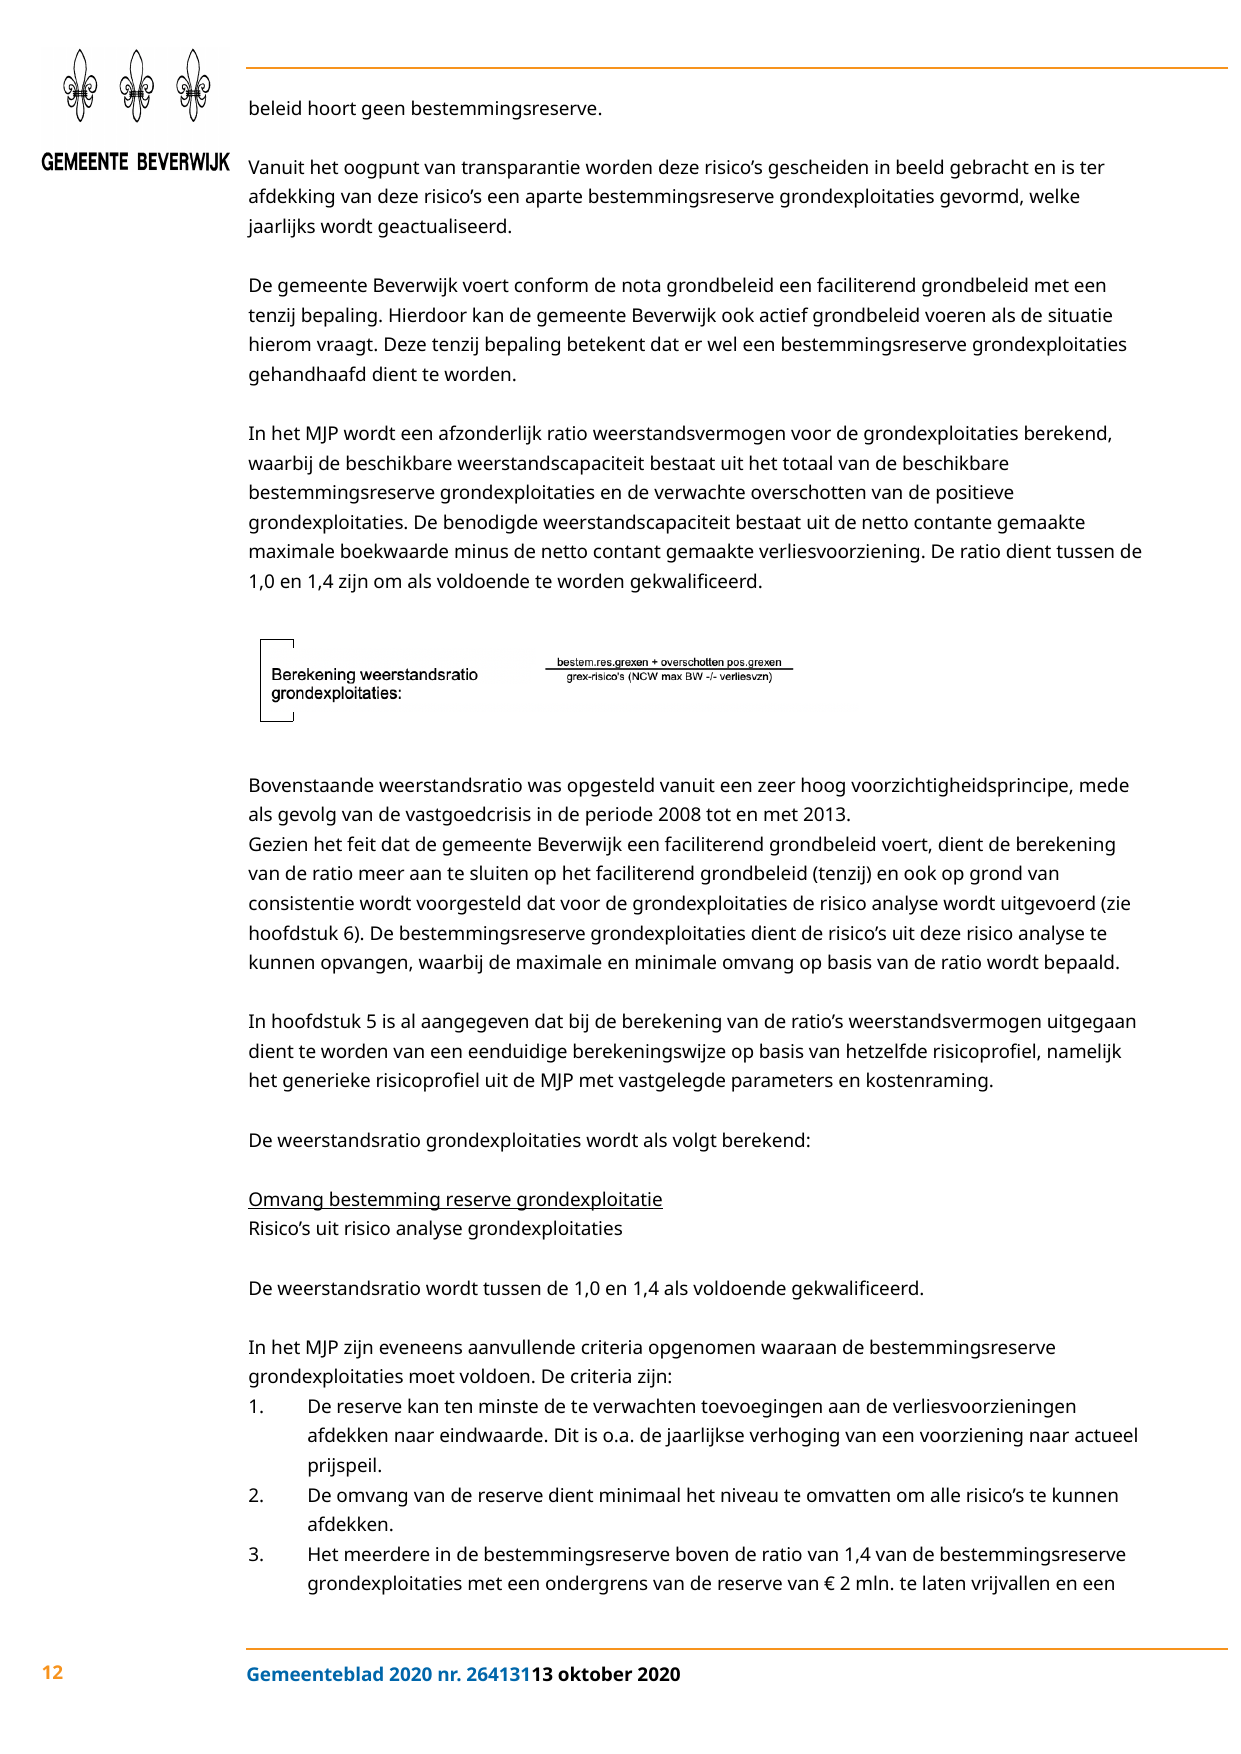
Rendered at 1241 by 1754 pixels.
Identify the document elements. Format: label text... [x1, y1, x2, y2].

text De weerstandsratio grondexploitaties wordt als volgt berekend: [248, 1127, 1152, 1152]
text Gezien het feit dat de gemeente Beverwijk een faciliterend grondbeleid voert, dient de berekening van de ratio meer aan te sluiten op het faciliterend grondbeleid (tenzij) en ook op grond van consistentie wordt voorgesteld dat voor de grondexploitaties de risico analyse wordt uitgevoerd (zie hoofdstuk 6). De bestemmingsreserve grondexploitaties dient de risico’s uit deze risico analyse te kunnen opvangen, waarbij de maximale en minimale omvang op basis van de ratio wordt bepaald. [248, 831, 1152, 975]
text In het MJP wordt een afzonderlijk ratio weerstandsvermogen voor de grondexploitaties berekend, waarbij de beschikbare weerstandscapaciteit bestaat uit het totaal van de beschikbare bestemmingsreserve grondexploitaties en de verwachte overschotten van de positieve grondexploitaties. De benodigde weerstandscapaciteit bestaat uit de netto contante gemaakte maximale boekwaarde minus de netto contant gemaakte verliesvoorziening. De ratio dient tussen de 1,0 en 1,4 zijn om als voldoende te worden gekwalificeerd. [248, 420, 1152, 594]
text Bovenstaande weerstandsratio was opgesteld vanuit een zeer hoog voorzichtigheidsprincipe, mede als gevolg van de vastgoedcrisis in de periode 2008 tot en met 2013. [248, 772, 1152, 827]
text De weerstandsratio wordt tussen de 1,0 en 1,4 als voldoende gekwalificeerd. [248, 1275, 1152, 1300]
list De reserve kan ten minste de te verwachten toevoegingen aan de verliesvoorzieningen afdekken naar eindwaarde. Dit is o.a. de jaarlijkse verhoging van een voorziening naar actueel prijspeil. [248, 1393, 1152, 1478]
picture [41, 47, 231, 172]
text Risico’s uit risico analyse grondexploitaties [248, 1216, 1152, 1241]
text Omvang bestemming reserve grondexploitatie [248, 1186, 1152, 1212]
text In hoofdstuk 5 is al aangegeven dat bij de berekening van de ratio’s weerstandsvermogen uitgegaan dient te worden van een eenduidige berekeningswijze op basis van hetzelfde risicoprofiel, namelijk het generieke risicoprofiel uit de MJP met vastgelegde parameters en kostenraming. [248, 1008, 1152, 1093]
text Vanuit het oogpunt van transparantie worden deze risico’s gescheiden in beeld gebracht en is ter afdekking van deze risico’s een aparte bestemmingsreserve grondexploitaties gevormd, welke jaarlijks wordt geactualiseerd. [248, 154, 1152, 239]
list Het meerdere in de bestemmingsreserve boven de ratio van 1,4 van de bestemmingsreserve grondexploitaties met een ondergrens van de reserve van € 2 mln. te laten vrijvallen en een [248, 1541, 1152, 1596]
text beleid hoort geen bestemmingsreserve. [248, 95, 1152, 121]
text In het MJP zijn eveneens aanvullende criteria opgenomen waaraan de bestemmingsreserve grondexploitaties moet voldoen. De criteria zijn: [248, 1334, 1152, 1389]
list De omvang van de reserve dient minimaal het niveau te omvatten om alle risico’s te kunnen afdekken. [248, 1482, 1152, 1537]
text De gemeente Beverwijk voert conform de nota grondbeleid een faciliterend grondbeleid met een tenzij bepaling. Hierdoor kan de gemeente Beverwijk ook actief grondbeleid voeren als de situatie hierom vraagt. Deze tenzij bepaling betekent dat er wel een bestemmingsreserve grondexploitaties gehandhaafd dient te worden. [248, 272, 1152, 387]
picture [268, 648, 860, 712]
